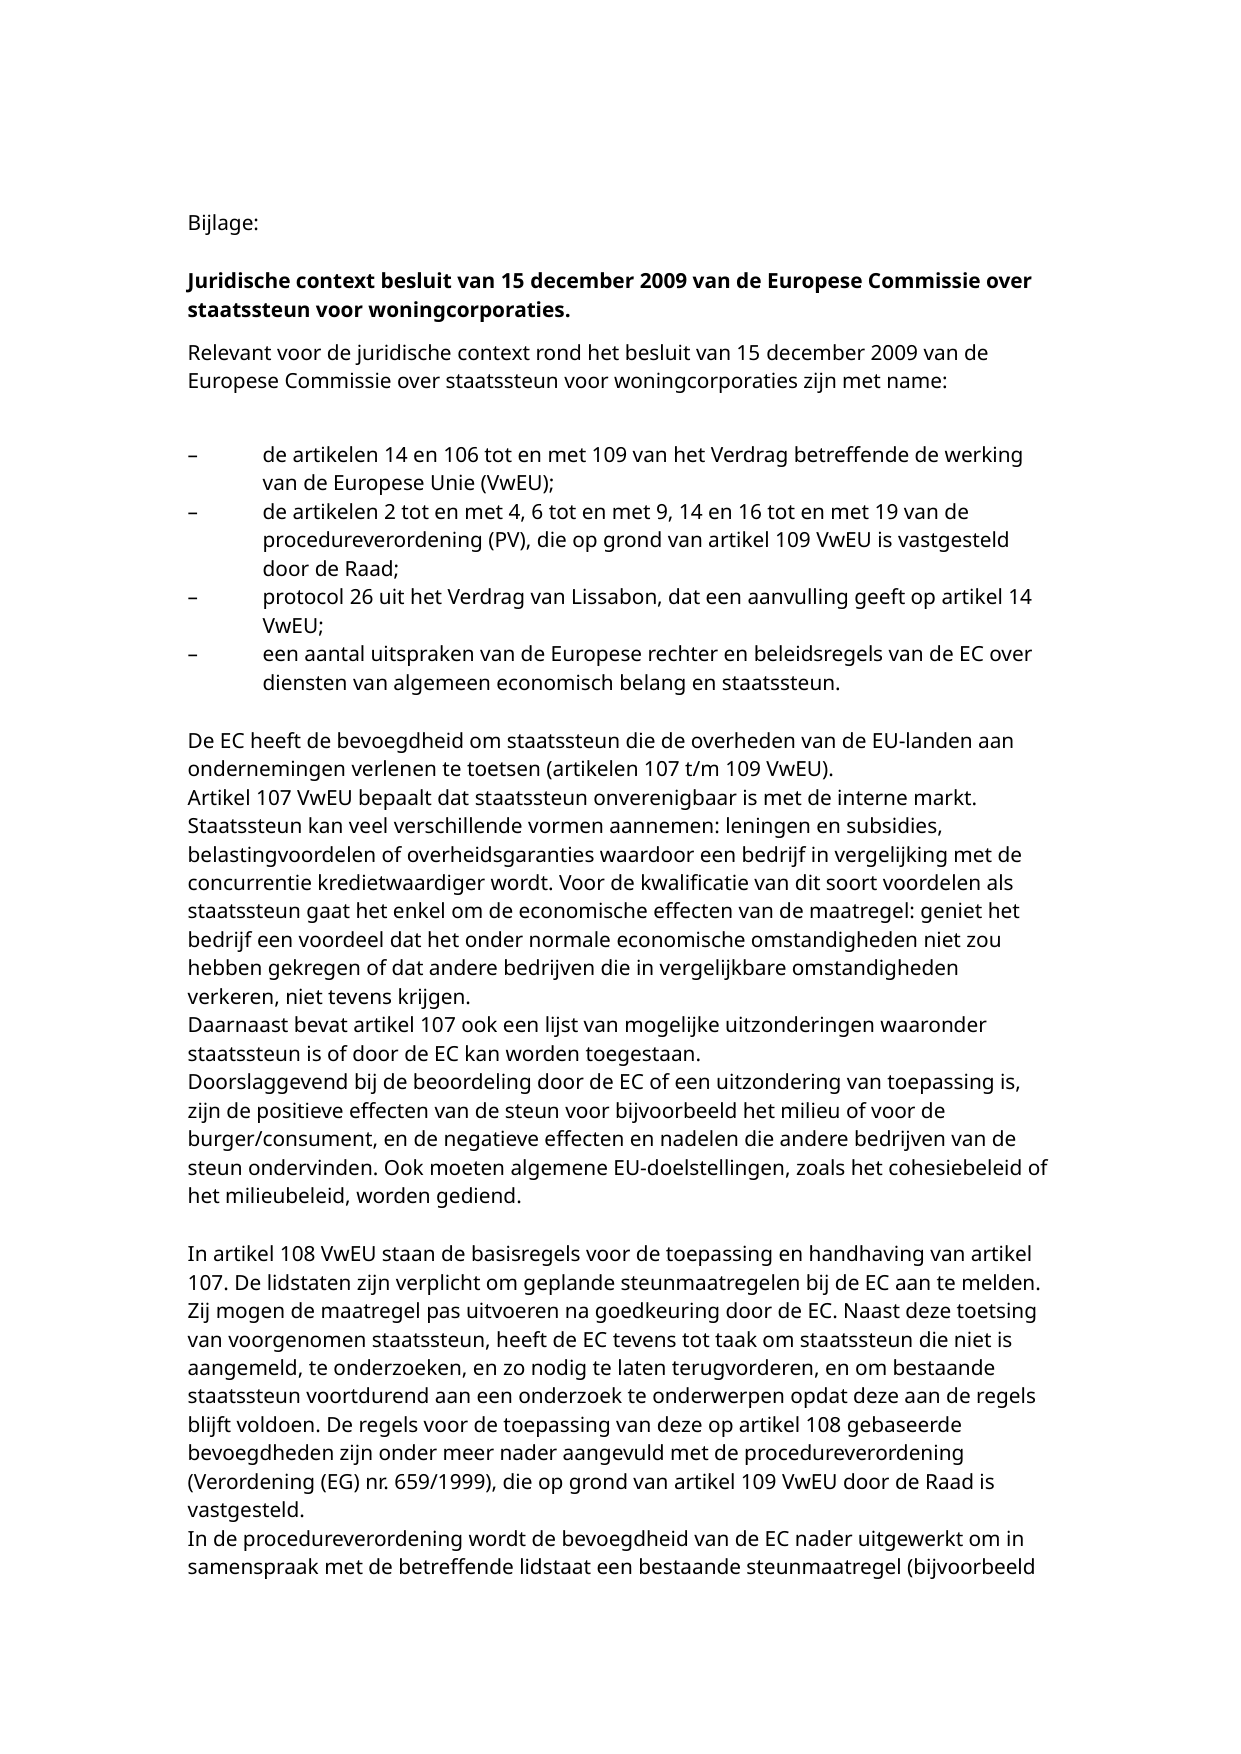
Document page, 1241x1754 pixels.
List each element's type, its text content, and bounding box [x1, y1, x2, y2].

text Juridische context besluit van 15 december 2009 van de Europese Commissie over staatssteun voor woningcorporaties. [187, 266, 1053, 323]
subtitle Bijlage: [187, 208, 1053, 236]
text Daarnaast bevat artikel 107 ook een lijst van mogelijke uitzonderingen waaronder staatssteun is of door de EC kan worden toegestaan. [187, 1010, 1053, 1067]
list de artikelen 2 tot en met 4, 6 tot en met 9, 14 en 16 tot en met 19 van de procedureverordening (PV), die op grond van artikel 109 VwEU is vastgesteld door de Raad; [187, 497, 1053, 582]
text In artikel 108 VwEU staan de basisregels voor de toepassing en handhaving van artikel 107. De lidstaten zijn verplicht om geplande steunmaatregelen bij de EC aan te melden. Zij mogen de maatregel pas uitvoeren na goedkeuring door de EC. Naast deze toetsing van voorgenomen staatssteun, heeft de EC tevens tot taak om staatssteun die niet is aangemeld, te onderzoeken, en zo nodig te laten terugvorderen, en om bestaande staatssteun voortdurend aan een onderzoek te onderwerpen opdat deze aan de regels blijft voldoen. De regels voor de toepassing van deze op artikel 108 gebaseerde bevoegdheden zijn onder meer nader aangevuld met de procedureverordening (Verordening (EG) nr. 659/1999), die op grond van artikel 109 VwEU door de Raad is vastgesteld. [187, 1239, 1053, 1524]
text Staatssteun kan veel verschillende vormen aannemen: leningen en subsidies, belastingvoordelen of overheidsgaranties waardoor een bedrijf in vergelijking met de concurrentie kredietwaardiger wordt. Voor de kwalificatie van dit soort voordelen als staatssteun gaat het enkel om de economische effecten van de maatregel: geniet het bedrijf een voordeel dat het onder normale economische omstandigheden niet zou hebben gekregen of dat andere bedrijven die in vergelijkbare omstandigheden verkeren, niet tevens krijgen. [187, 811, 1053, 1010]
text Doorslaggevend bij de beoordeling door de EC of een uitzondering van toepassing is, zijn de positieve effecten van de steun voor bijvoorbeeld het milieu of voor de burger/consument, en de negatieve effecten en nadelen die andere bedrijven van de steun ondervinden. Ook moeten algemene EU-doelstellingen, zoals het cohesiebeleid of het milieubeleid, worden gediend. [187, 1067, 1053, 1209]
text Relevant voor de juridische context rond het besluit van 15 december 2009 van de Europese Commissie over staatssteun voor woningcorporaties zijn met name: [187, 338, 1053, 395]
list protocol 26 uit het Verdrag van Lissabon, dat een aanvulling geeft op artikel 14 VwEU; [187, 582, 1053, 639]
list een aantal uitspraken van de Europese rechter en beleidsregels van de EC over diensten van algemeen economisch belang en staatssteun. [187, 639, 1053, 696]
text De EC heeft de bevoegdheid om staatssteun die de overheden van de EU-landen aan ondernemingen verlenen te toetsen (artikelen 107 t/m 109 VwEU). [187, 726, 1053, 783]
text Artikel 107 VwEU bepaalt dat staatssteun onverenigbaar is met de interne markt. [187, 783, 1053, 811]
text In de procedureverordening wordt de bevoegdheid van de EC nader uitgewerkt om in samenspraak met de betreffende lidstaat een bestaande steunmaatregel (bijvoorbeeld [187, 1524, 1053, 1581]
list de artikelen 14 en 106 tot en met 109 van het Verdrag betreffende de werking van de Europese Unie (VwEU); [187, 440, 1053, 497]
